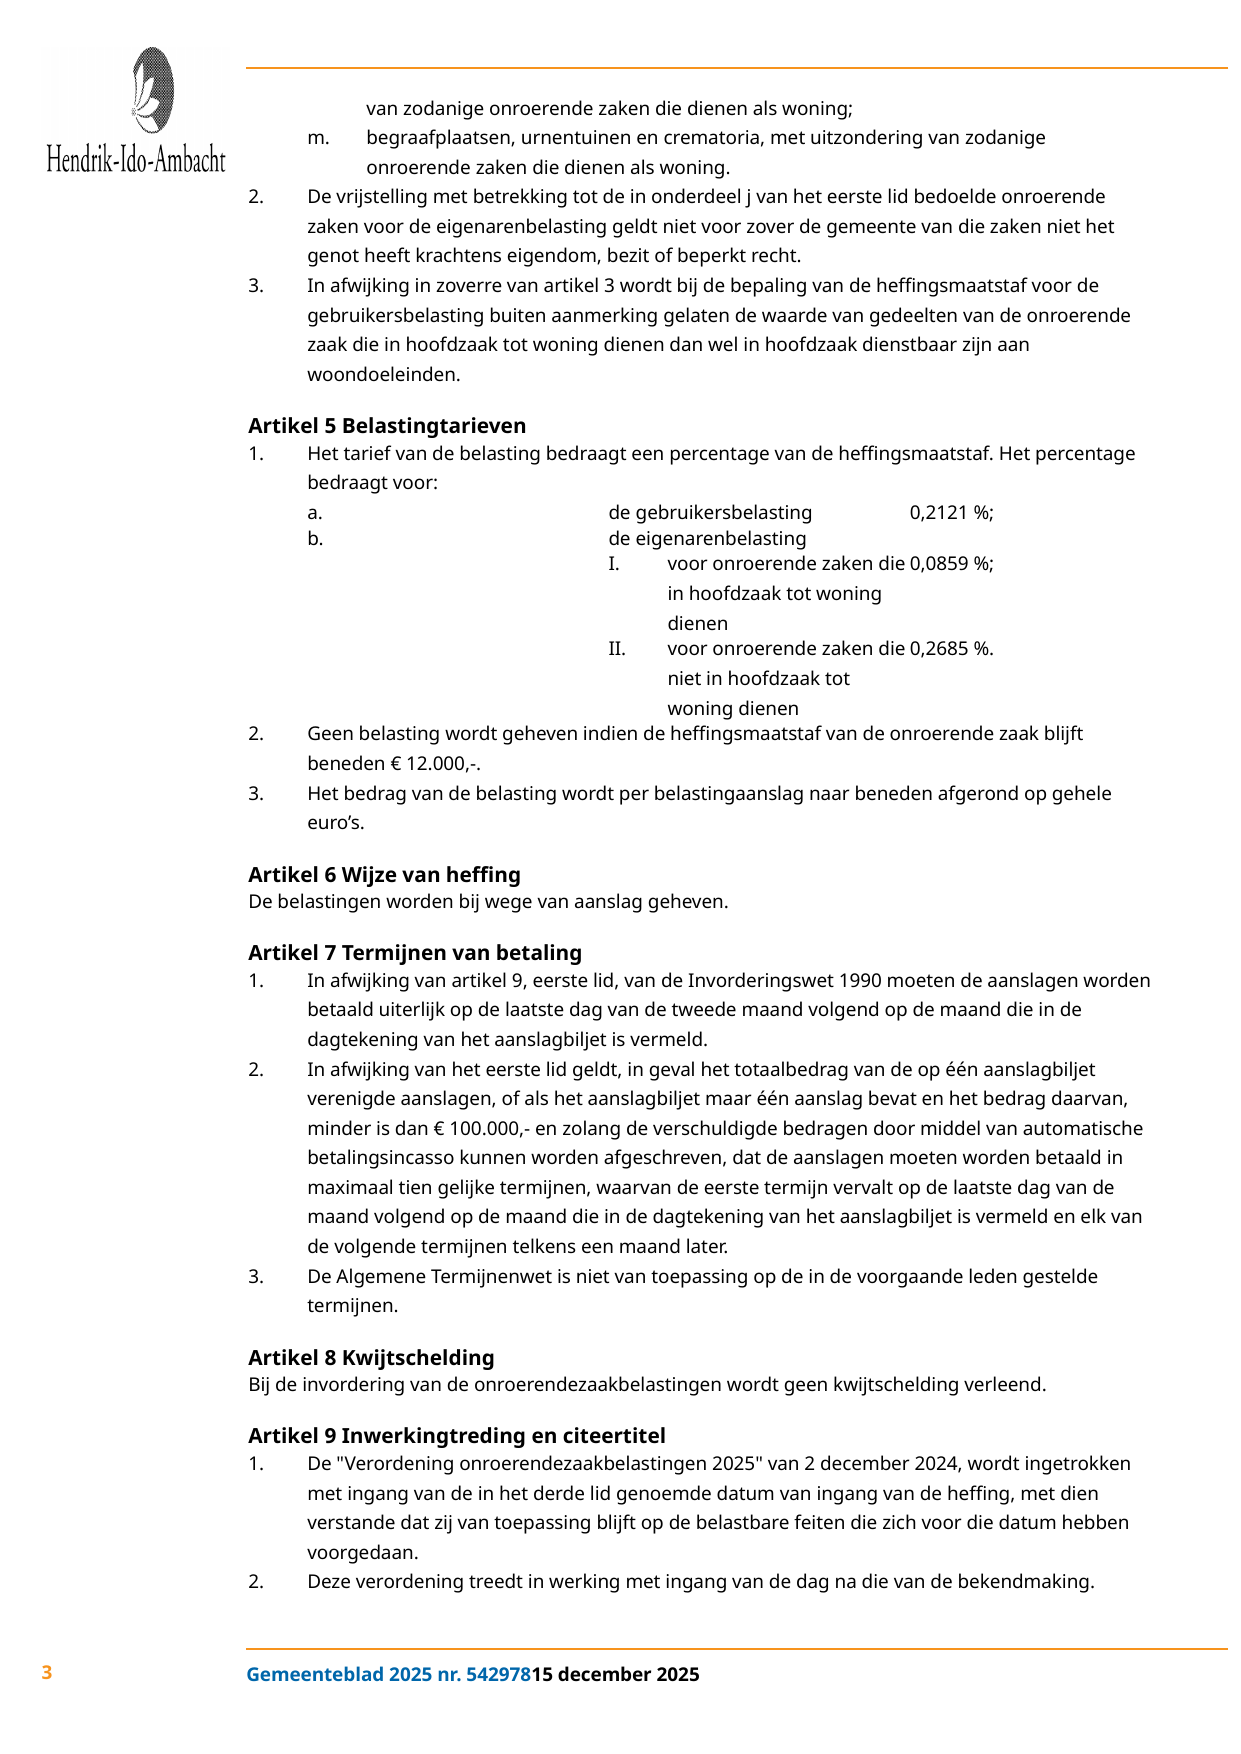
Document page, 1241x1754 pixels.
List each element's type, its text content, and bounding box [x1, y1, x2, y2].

list Het bedrag van de belasting wordt per belastingaanslag naar beneden afgerond op gehele euro’s. [248, 780, 1152, 835]
list Geen belasting wordt geheven indien de heffingsmaatstaf van de onroerende zaak blijft beneden € 12.000,-. [248, 721, 1152, 776]
list Deze verordening treedt in werking met ingang van de dag na die van de bekendmaking. [248, 1568, 1152, 1594]
table_header de gebruikersbelasting [608, 499, 909, 525]
list begraafplaatsen, urnentuinen en crematoria, met uitzondering van zodanige onroerende zaken die dienen als woning. [307, 124, 1152, 180]
list In afwijking van het eerste lid geldt, in geval het totaalbedrag van de op één aanslagbiljet verenigde aanslagen, of als het aanslagbiljet maar één aanslag bevat en het bedrag daarvan, minder is dan € 100.000,- en zolang de verschuldigde bedragen door middel van automatische betalingsincasso kunnen worden afgeschreven, dat de aanslagen moeten worden betaald in maximaal tien gelijke termijnen, waarvan de eerste termijn vervalt op de laatste dag van de maand volgend op de maand die in de dagtekening van het aanslagbiljet is vermeld en elk van de volgende termijnen telkens een maand later. [248, 1056, 1152, 1259]
table_header a. [307, 499, 608, 525]
table_header 0,2121 %; [910, 499, 1211, 525]
text De belastingen worden bij wege van aanslag geheven. [248, 888, 1152, 914]
table_cell [910, 525, 1211, 551]
list De "Verordening onroerendezaakbelastingen 2025" van 2 december 2024, wordt ingetrokken met ingang van de in het derde lid genoemde datum van ingang van de heffing, met dien verstande dat zij van toepassing blijft op de belastbare feiten die zich voor die datum hebben voorgedaan. [248, 1450, 1152, 1564]
list De vrijstelling met betrekking tot de in onderdeel j van het eerste lid bedoelde onroerende zaken voor de eigenarenbelasting geldt niet voor zover de gemeente van die zaken niet het genot heeft krachtens eigendom, bezit of beperkt recht. [248, 183, 1152, 268]
text Artikel 5 Belastingtarieven [248, 411, 1152, 440]
list van zodanige onroerende zaken die dienen als woning; [307, 95, 1152, 121]
table_cell de eigenarenbelasting [608, 525, 909, 551]
text Artikel 6 Wijze van heffing [248, 860, 1152, 888]
table_cell voor onroerende zaken die niet in hoofdzaak tot woning dienen [608, 636, 909, 720]
text Artikel 8 Kwijtschelding [248, 1343, 1152, 1371]
list Het tarief van de belasting bedraagt een percentage van de heffingsmaatstaf. Het percentage bedraagt voor: [248, 440, 1152, 495]
table_cell 0,0859 %; [910, 551, 1211, 636]
table_cell b. [307, 525, 608, 720]
list In afwijking in zoverre van artikel 3 wordt bij de bepaling van de heffingsmaatstaf voor de gebruikersbelasting buiten aanmerking gelaten de waarde van gedeelten van de onroerende zaak die in hoofdzaak tot woning dienen dan wel in hoofdzaak dienstbaar zijn aan woondoeleinden. [248, 272, 1152, 387]
picture [41, 47, 231, 172]
text Bij de invordering van de onroerendezaakbelastingen wordt geen kwijtschelding verleend. [248, 1371, 1152, 1397]
list De Algemene Termijnenwet is niet van toepassing op de in de voorgaande leden gestelde termijnen. [248, 1263, 1152, 1318]
text Artikel 7 Termijnen van betaling [248, 938, 1152, 967]
text Artikel 9 Inwerkingtreding en citeertitel [248, 1422, 1152, 1450]
table_cell voor onroerende zaken die in hoofdzaak tot woning dienen [608, 551, 909, 636]
list In afwijking van artikel 9, eerste lid, van de Invorderingswet 1990 moeten de aanslagen worden betaald uiterlijk op de laatste dag van de tweede maand volgend op de maand die in de dagtekening van het aanslagbiljet is vermeld. [248, 967, 1152, 1052]
table_cell 0,2685 %. [910, 636, 1211, 720]
